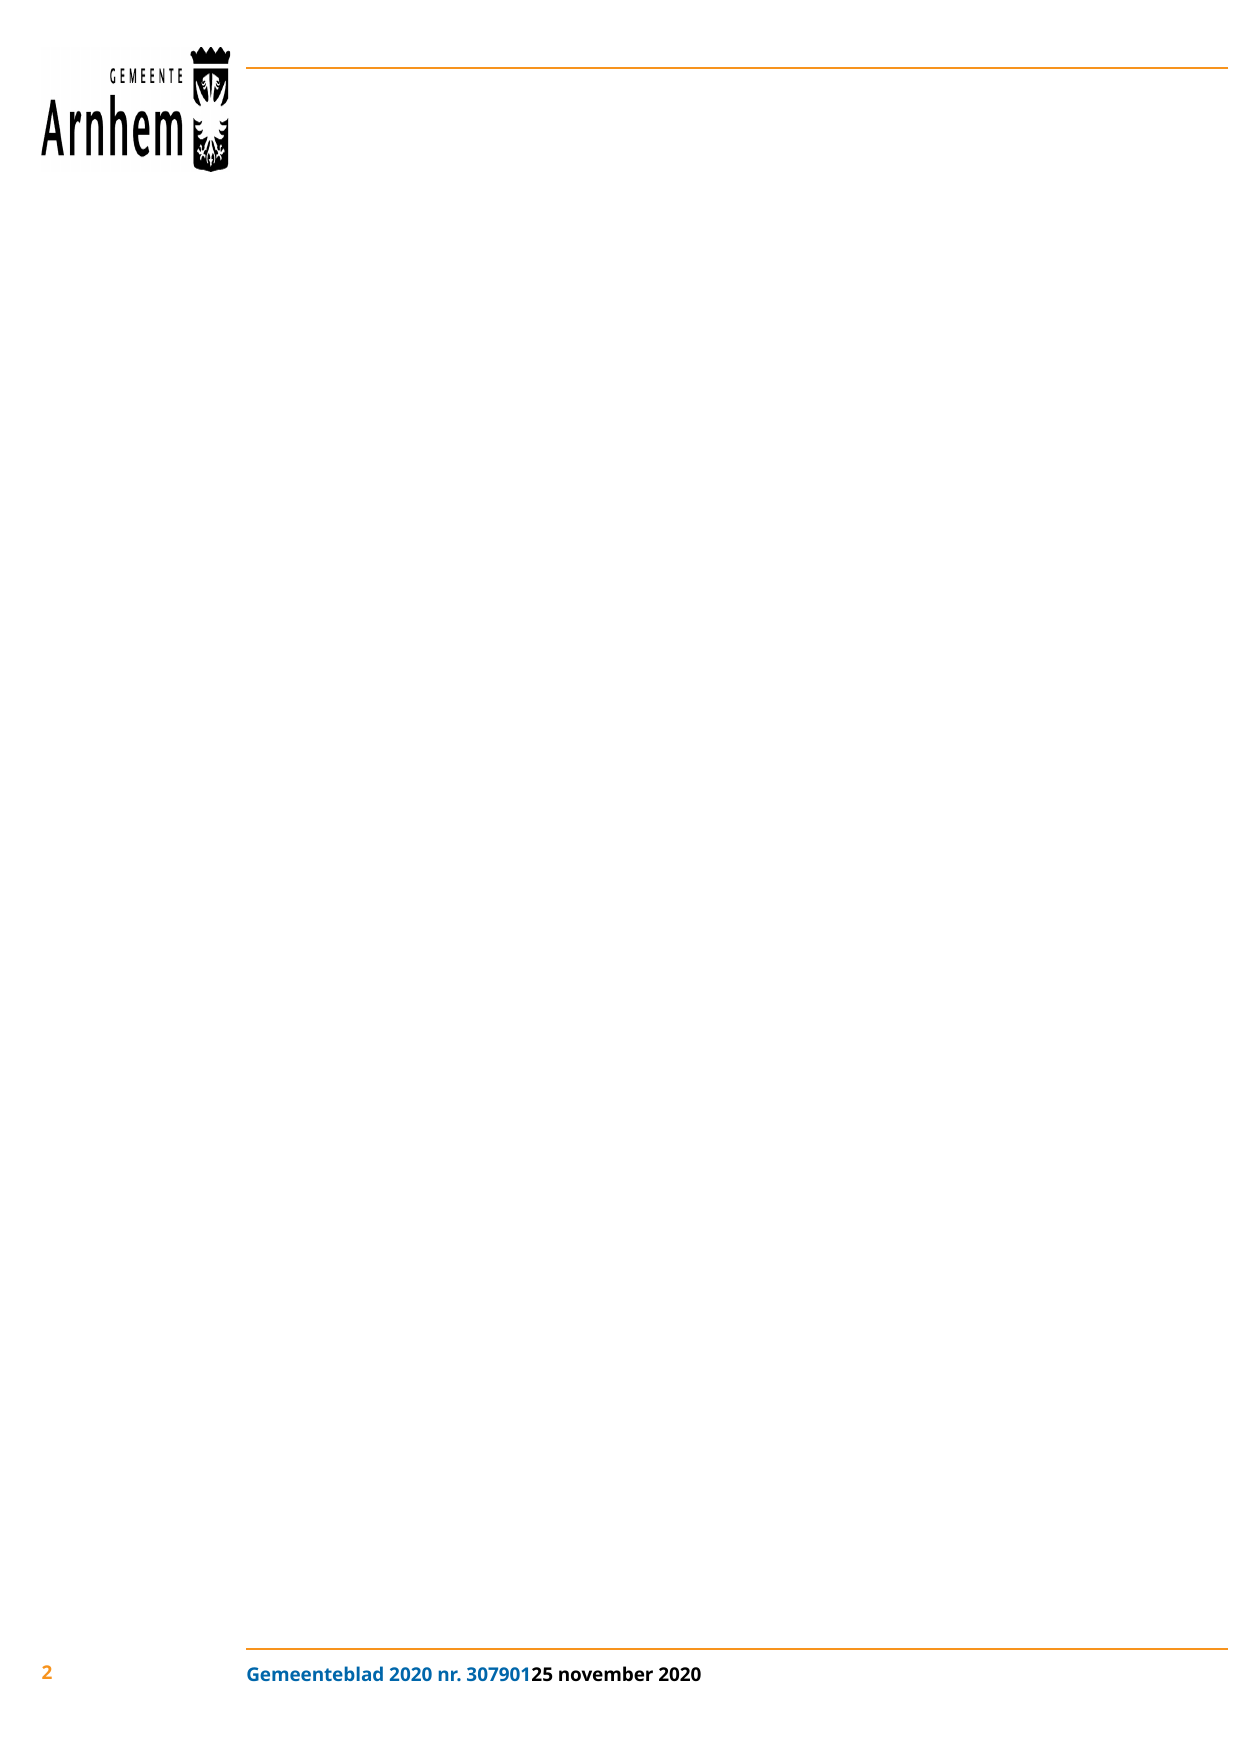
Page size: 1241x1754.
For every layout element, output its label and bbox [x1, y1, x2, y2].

picture [41, 47, 231, 172]
